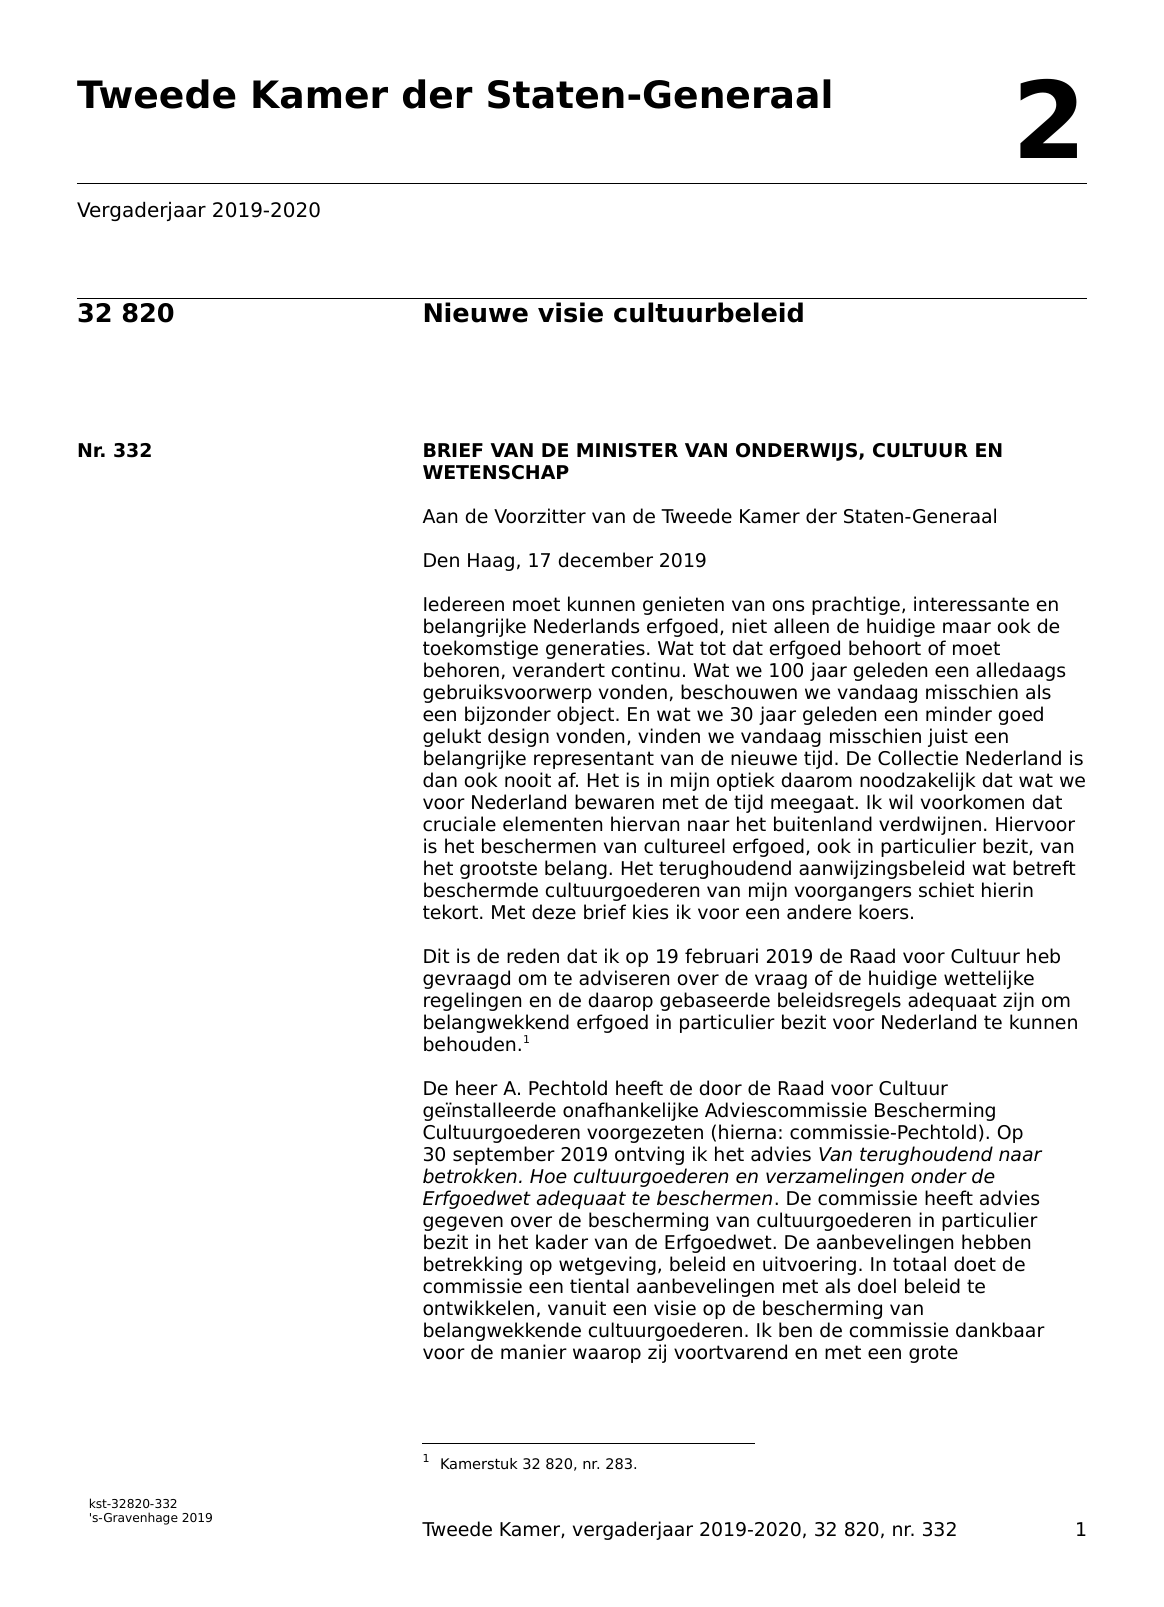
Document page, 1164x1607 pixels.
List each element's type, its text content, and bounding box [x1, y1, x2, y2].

text De heer A. Pechtold heeft de door de Raad voor Cultuur geïnstalleerde onafhankelijke Adviescommissie Bescherming Cultuurgoederen voorgezeten (hierna: commissie-Pechtold). Op 30 september 2019 ontving ik het advies Van terughoudend naar betrokken. Hoe cultuurgoederen en verzamelingen onder de Erfgoedwet adequaat te beschermen. De commissie heeft advies gegeven over de bescherming van cultuurgoederen in particulier bezit in het kader van de Erfgoedwet. De aanbevelingen hebben betrekking op wetgeving, beleid en uitvoering. In totaal doet de commissie een tiental aanbevelingen met als doel beleid te ontwikkelen, vanuit een visie op de bescherming van belangwekkende cultuurgoederen. Ik ben de commissie dankbaar voor de manier waarop zij voortvarend en met een grote [422, 1078, 1087, 1364]
text kst-32820-332 [88, 1497, 323, 1511]
table_header Tweede Kamer der Staten-Generaal [77, 59, 886, 183]
text Kamerstuk 32 820, nr. 283. [422, 1452, 1087, 1474]
subtitle 32 820 Nieuwe visie cultuurbeleid [77, 299, 1087, 329]
table_header 2 [886, 59, 1087, 183]
text Aan de Voorzitter van de Tweede Kamer der Staten-Generaal [422, 506, 1087, 528]
text 's-Gravenhage 2019 [88, 1511, 323, 1525]
text Den Haag, 17 december 2019 [422, 550, 1087, 572]
table_cell Vergaderjaar 2019-2020 [77, 184, 1087, 298]
subtitle Nr. 332 BRIEF VAN DE MINISTER VAN ONDERWIJS, CULTUUR EN WETENSCHAP [77, 440, 1087, 484]
text Iedereen moet kunnen genieten van ons prachtige, interessante en belangrijke Nederlands erfgoed, niet alleen de huidige maar ook de toekomstige generaties. Wat tot dat erfgoed behoort of moet behoren, verandert continu. Wat we 100 jaar geleden een alledaags gebruiksvoorwerp vonden, beschouwen we vandaag misschien als een bijzonder object. En wat we 30 jaar geleden een minder goed gelukt design vonden, vinden we vandaag misschien juist een belangrijke representant van de nieuwe tijd. De Collectie Nederland is dan ook nooit af. Het is in mijn optiek daarom noodzakelijk dat wat we voor Nederland bewaren met de tijd meegaat. Ik wil voorkomen dat cruciale elementen hiervan naar het buitenland verdwijnen. Hiervoor is het beschermen van cultureel erfgoed, ook in particulier bezit, van het grootste belang. Het terughoudend aanwijzingsbeleid wat betreft beschermde cultuurgoederen van mijn voorgangers schiet hierin tekort. Met deze brief kies ik voor een andere koers. [422, 594, 1087, 924]
text Dit is de reden dat ik op 19 februari 2019 de Raad voor Cultuur heb gevraagd om te adviseren over de vraag of de huidige wettelijke regelingen en de daarop gebaseerde beleidsregels adequaat zijn om belangwekkend erfgoed in particulier bezit voor Nederland te kunnen behouden. [422, 946, 1087, 1056]
